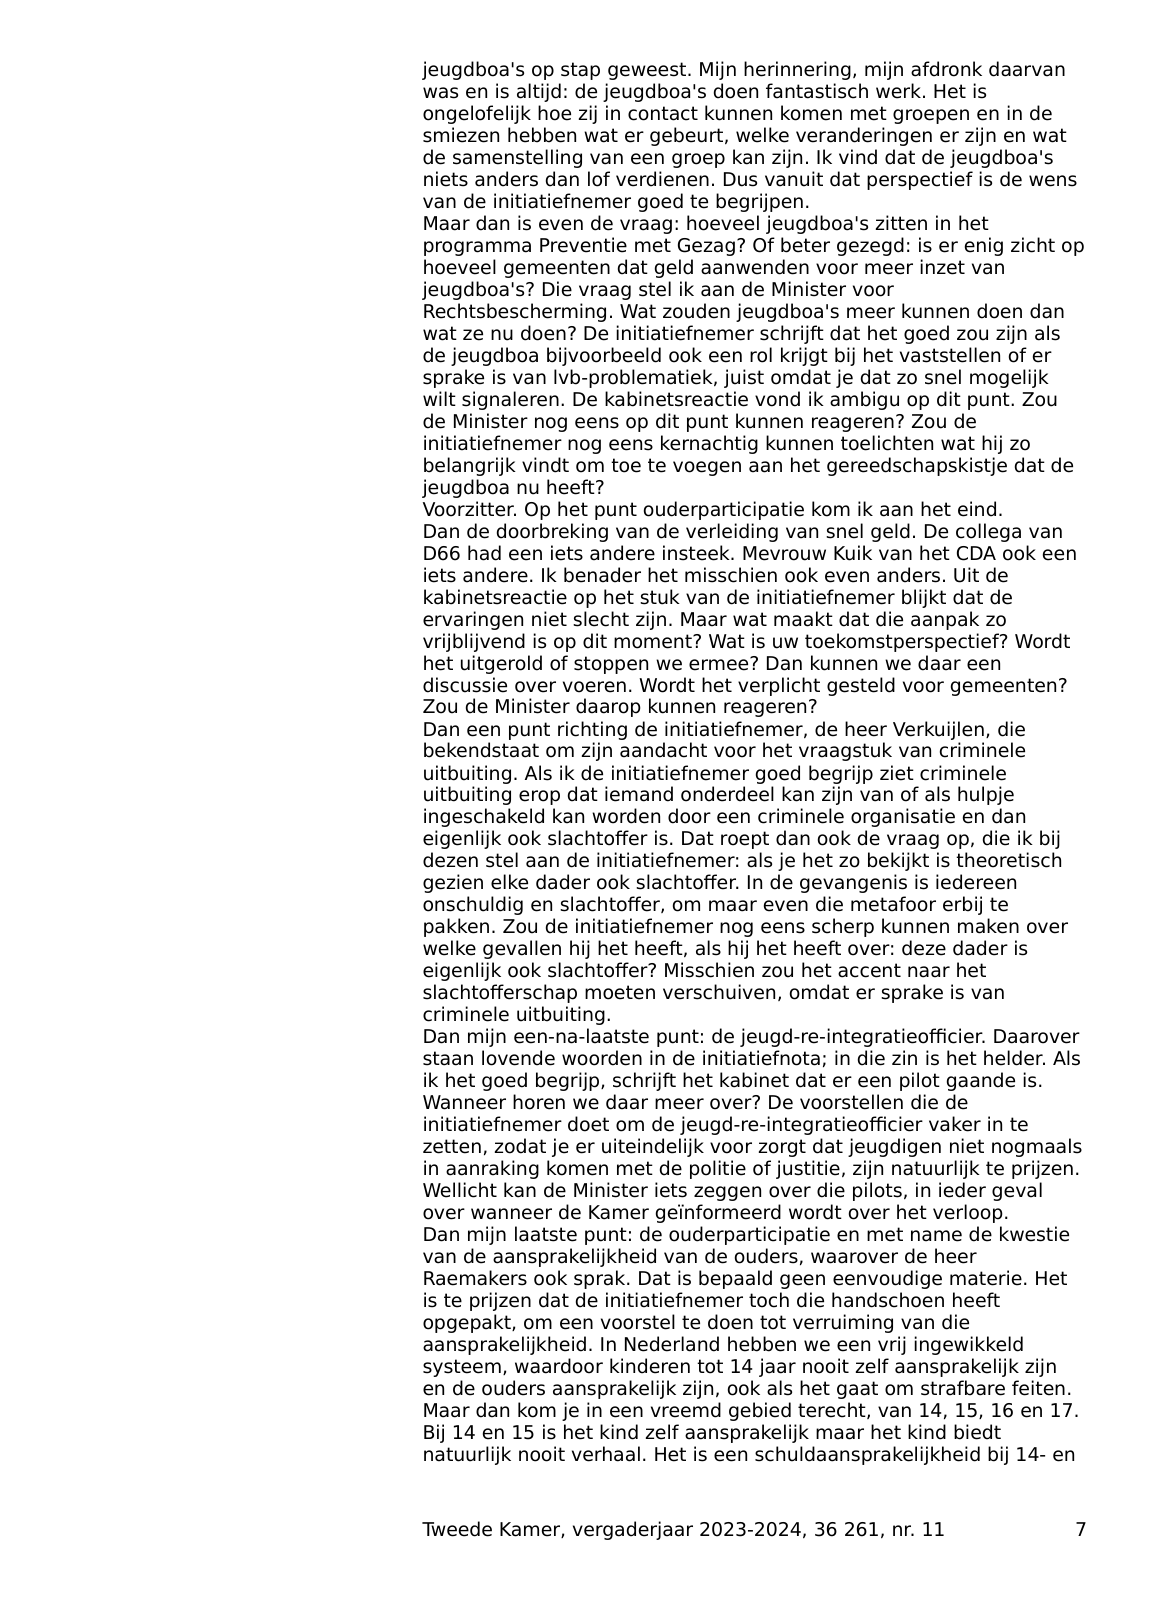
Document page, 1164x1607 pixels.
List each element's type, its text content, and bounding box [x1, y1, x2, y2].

text Dan mijn laatste punt: de ouderparticipatie en met name de kwestie van de aansprakelijkheid van de ouders, waarover de heer Raemakers ook sprak. Dat is bepaald geen eenvoudige materie. Het is te prijzen dat de initiatiefnemer toch die handschoen heeft opgepakt, om een voorstel te doen tot verruiming van die aansprakelijkheid. In Nederland hebben we een vrij ingewikkeld systeem, waardoor kinderen tot 14 jaar nooit zelf aansprakelijk zijn en de ouders aansprakelijk zijn, ook als het gaat om strafbare feiten. Maar dan kom je in een vreemd gebied terecht, van 14, 15, 16 en 17. Bij 14 en 15 is het kind zelf aansprakelijk maar het kind biedt natuurlijk nooit verhaal. Het is een schuldaansprakelijkheid bij 14- en [422, 1224, 1087, 1466]
text jeugdboa's op stap geweest. Mijn herinnering, mijn afdronk daarvan was en is altijd: de jeugdboa's doen fantastisch werk. Het is ongelofelijk hoe zij in contact kunnen komen met groepen en in de smiezen hebben wat er gebeurt, welke veranderingen er zijn en wat de samenstelling van een groep kan zijn. Ik vind dat de jeugdboa's niets anders dan lof verdienen. Dus vanuit dat perspectief is de wens van de initiatiefnemer goed te begrijpen. [422, 59, 1087, 213]
text Dan de doorbreking van de verleiding van snel geld. De collega van D66 had een iets andere insteek. Mevrouw Kuik van het CDA ook een iets andere. Ik benader het misschien ook even anders. Uit de kabinetsreactie op het stuk van de initiatiefnemer blijkt dat de ervaringen niet slecht zijn. Maar wat maakt dat die aanpak zo vrijblijvend is op dit moment? Wat is uw toekomstperspectief? Wordt het uitgerold of stoppen we ermee? Dan kunnen we daar een discussie over voeren. Wordt het verplicht gesteld voor gemeenten? Zou de Minister daarop kunnen reageren? [422, 521, 1087, 718]
text Maar dan is even de vraag: hoeveel jeugdboa's zitten in het programma Preventie met Gezag? Of beter gezegd: is er enig zicht op hoeveel gemeenten dat geld aanwenden voor meer inzet van jeugdboa's? Die vraag stel ik aan de Minister voor Rechtsbescherming. Wat zouden jeugdboa's meer kunnen doen dan wat ze nu doen? De initiatiefnemer schrijft dat het goed zou zijn als de jeugdboa bijvoorbeeld ook een rol krijgt bij het vaststellen of er sprake is van lvb-problematiek, juist omdat je dat zo snel mogelijk wilt signaleren. De kabinetsreactie vond ik ambigu op dit punt. Zou de Minister nog eens op dit punt kunnen reageren? Zou de initiatiefnemer nog eens kernachtig kunnen toelichten wat hij zo belangrijk vindt om toe te voegen aan het gereedschapskistje dat de jeugdboa nu heeft? [422, 213, 1087, 499]
text Dan een punt richting de initiatiefnemer, de heer Verkuijlen, die bekendstaat om zijn aandacht voor het vraagstuk van criminele uitbuiting. Als ik de initiatiefnemer goed begrijp ziet criminele uitbuiting erop dat iemand onderdeel kan zijn van of als hulpje ingeschakeld kan worden door een criminele organisatie en dan eigenlijk ook slachtoffer is. Dat roept dan ook de vraag op, die ik bij dezen stel aan de initiatiefnemer: als je het zo bekijkt is theoretisch gezien elke dader ook slachtoffer. In de gevangenis is iedereen onschuldig en slachtoffer, om maar even die metafoor erbij te pakken. Zou de initiatiefnemer nog eens scherp kunnen maken over welke gevallen hij het heeft, als hij het heeft over: deze dader is eigenlijk ook slachtoffer? Misschien zou het accent naar het slachtofferschap moeten verschuiven, omdat er sprake is van criminele uitbuiting. [422, 718, 1087, 1026]
text Dan mijn een-na-laatste punt: de jeugd-re-integratieofficier. Daarover staan lovende woorden in de initiatiefnota; in die zin is het helder. Als ik het goed begrijp, schrijft het kabinet dat er een pilot gaande is. Wanneer horen we daar meer over? De voorstellen die de initiatiefnemer doet om de jeugd-re-integratieofficier vaker in te zetten, zodat je er uiteindelijk voor zorgt dat jeugdigen niet nogmaals in aanraking komen met de politie of justitie, zijn natuurlijk te prijzen. Wellicht kan de Minister iets zeggen over die pilots, in ieder geval over wanneer de Kamer geïnformeerd wordt over het verloop. [422, 1026, 1087, 1224]
text Voorzitter. Op het punt ouderparticipatie kom ik aan het eind. [422, 499, 1087, 521]
